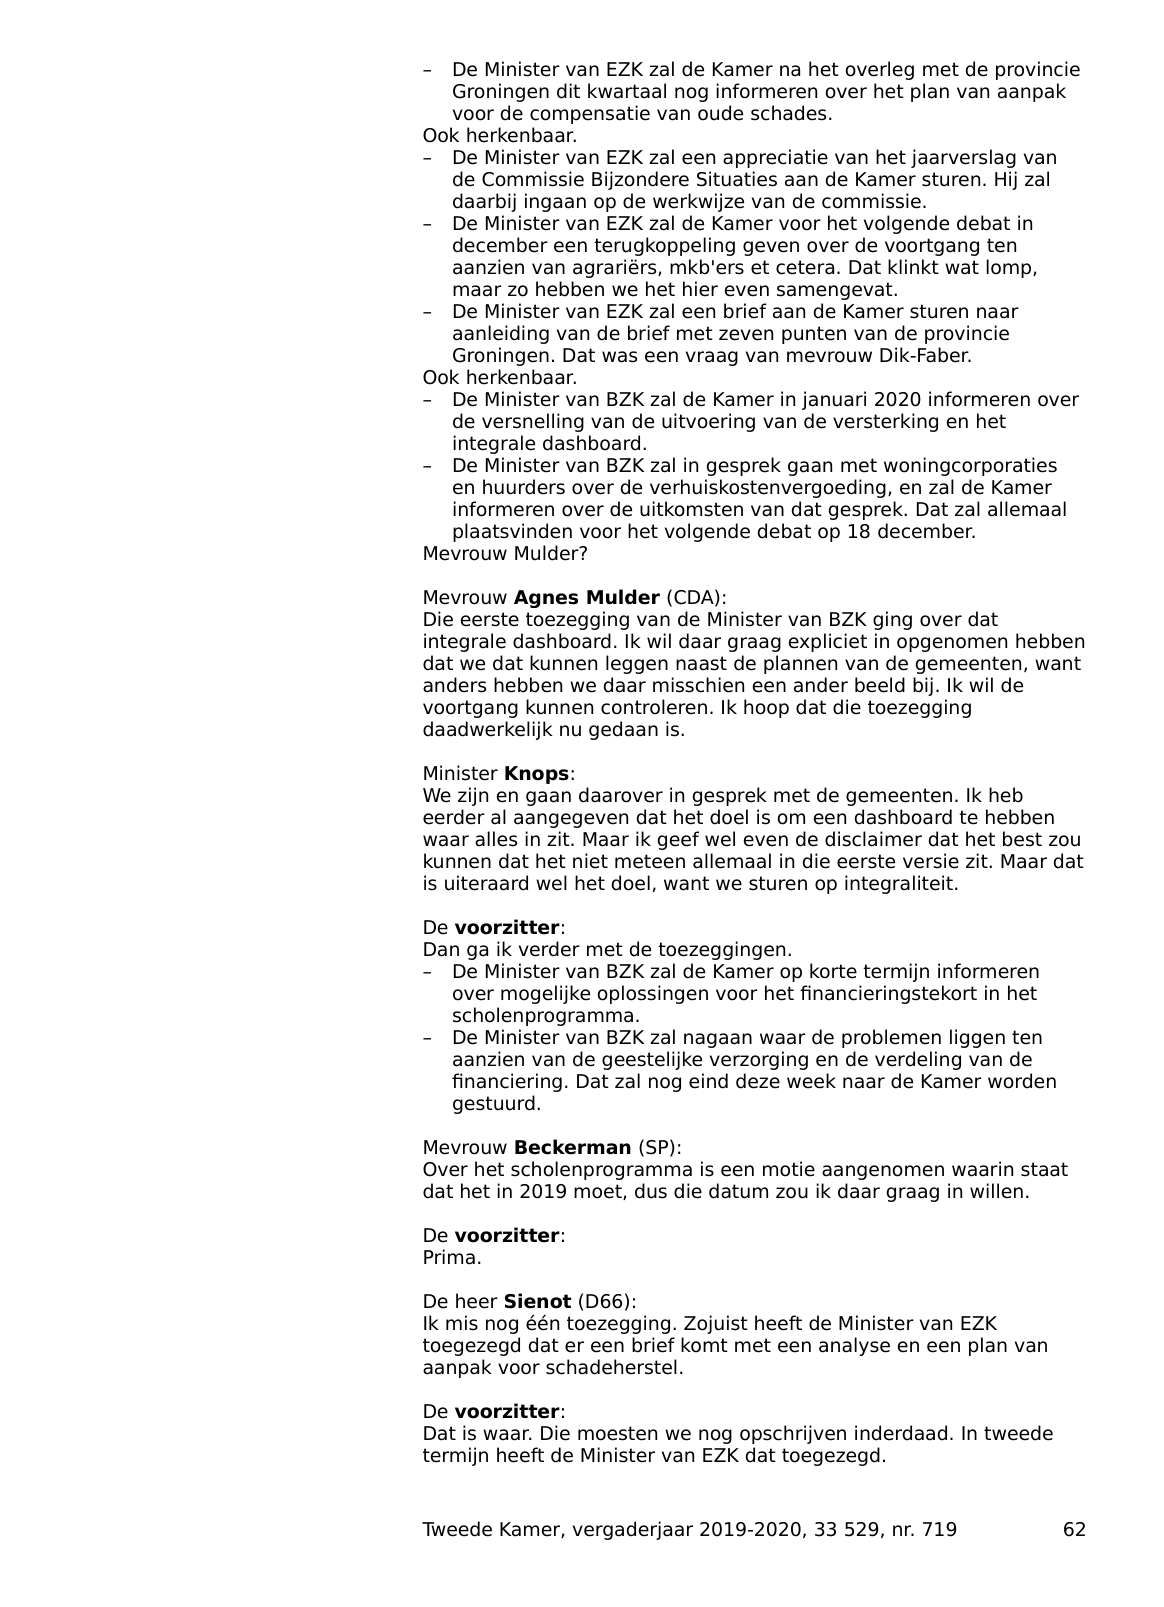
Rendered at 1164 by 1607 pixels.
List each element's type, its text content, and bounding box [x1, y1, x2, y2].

text We zijn en gaan daarover in gesprek met de gemeenten. Ik heb eerder al aangegeven dat het doel is om een dashboard te hebben waar alles in zit. Maar ik geef wel even de disclaimer dat het best zou kunnen dat het niet meteen allemaal in die eerste versie zit. Maar dat is uiteraard wel het doel, want we sturen op integraliteit. [422, 785, 1087, 895]
text Minister Knops: [422, 763, 1087, 785]
text – De Minister van BZK zal de Kamer in januari 2020 informeren over de versnelling van de uitvoering van de versterking en het integrale dashboard. [422, 389, 1087, 455]
text De voorzitter: [422, 917, 1087, 939]
text De voorzitter: [422, 1225, 1087, 1247]
text – De Minister van EZK zal de Kamer voor het volgende debat in december een terugkoppeling geven over de voortgang ten aanzien van agrariërs, mkb'ers et cetera. Dat klinkt wat lomp, maar zo hebben we het hier even samengevat. [422, 213, 1087, 301]
text – De Minister van EZK zal een brief aan de Kamer sturen naar aanleiding van de brief met zeven punten van de provincie Groningen. Dat was een vraag van mevrouw Dik-Faber. [422, 301, 1087, 367]
text Dat is waar. Die moesten we nog opschrijven inderdaad. In tweede termijn heeft de Minister van EZK dat toegezegd. [422, 1423, 1087, 1467]
text Dan ga ik verder met de toezeggingen. [422, 939, 1087, 961]
text Ook herkenbaar. [422, 125, 1087, 147]
text – De Minister van EZK zal de Kamer na het overleg met de provincie Groningen dit kwartaal nog informeren over het plan van aanpak voor de compensatie van oude schades. [422, 59, 1087, 125]
text De heer Sienot (D66): [422, 1291, 1087, 1313]
text Die eerste toezegging van de Minister van BZK ging over dat integrale dashboard. Ik wil daar graag expliciet in opgenomen hebben dat we dat kunnen leggen naast de plannen van de gemeenten, want anders hebben we daar misschien een ander beeld bij. Ik wil de voortgang kunnen controleren. Ik hoop dat die toezegging daadwerkelijk nu gedaan is. [422, 609, 1087, 741]
text Ook herkenbaar. [422, 367, 1087, 389]
text – De Minister van BZK zal de Kamer op korte termijn informeren over mogelijke oplossingen voor het financieringstekort in het scholenprogramma. [422, 961, 1087, 1027]
text Prima. [422, 1247, 1087, 1269]
text Mevrouw Agnes Mulder (CDA): [422, 587, 1087, 609]
text – De Minister van BZK zal nagaan waar de problemen liggen ten aanzien van de geestelijke verzorging en de verdeling van de financiering. Dat zal nog eind deze week naar de Kamer worden gestuurd. [422, 1027, 1087, 1115]
text – De Minister van EZK zal een appreciatie van het jaarverslag van de Commissie Bijzondere Situaties aan de Kamer sturen. Hij zal daarbij ingaan op de werkwijze van de commissie. [422, 147, 1087, 213]
text Over het scholenprogramma is een motie aangenomen waarin staat dat het in 2019 moet, dus die datum zou ik daar graag in willen. [422, 1159, 1087, 1203]
text Ik mis nog één toezegging. Zojuist heeft de Minister van EZK toegezegd dat er een brief komt met een analyse en een plan van aanpak voor schadeherstel. [422, 1313, 1087, 1379]
text – De Minister van BZK zal in gesprek gaan met woningcorporaties en huurders over de verhuiskostenvergoeding, en zal de Kamer informeren over de uitkomsten van dat gesprek. Dat zal allemaal plaatsvinden voor het volgende debat op 18 december. [422, 455, 1087, 543]
text Mevrouw Mulder? [422, 543, 1087, 564]
text De voorzitter: [422, 1401, 1087, 1423]
text Mevrouw Beckerman (SP): [422, 1137, 1087, 1159]
